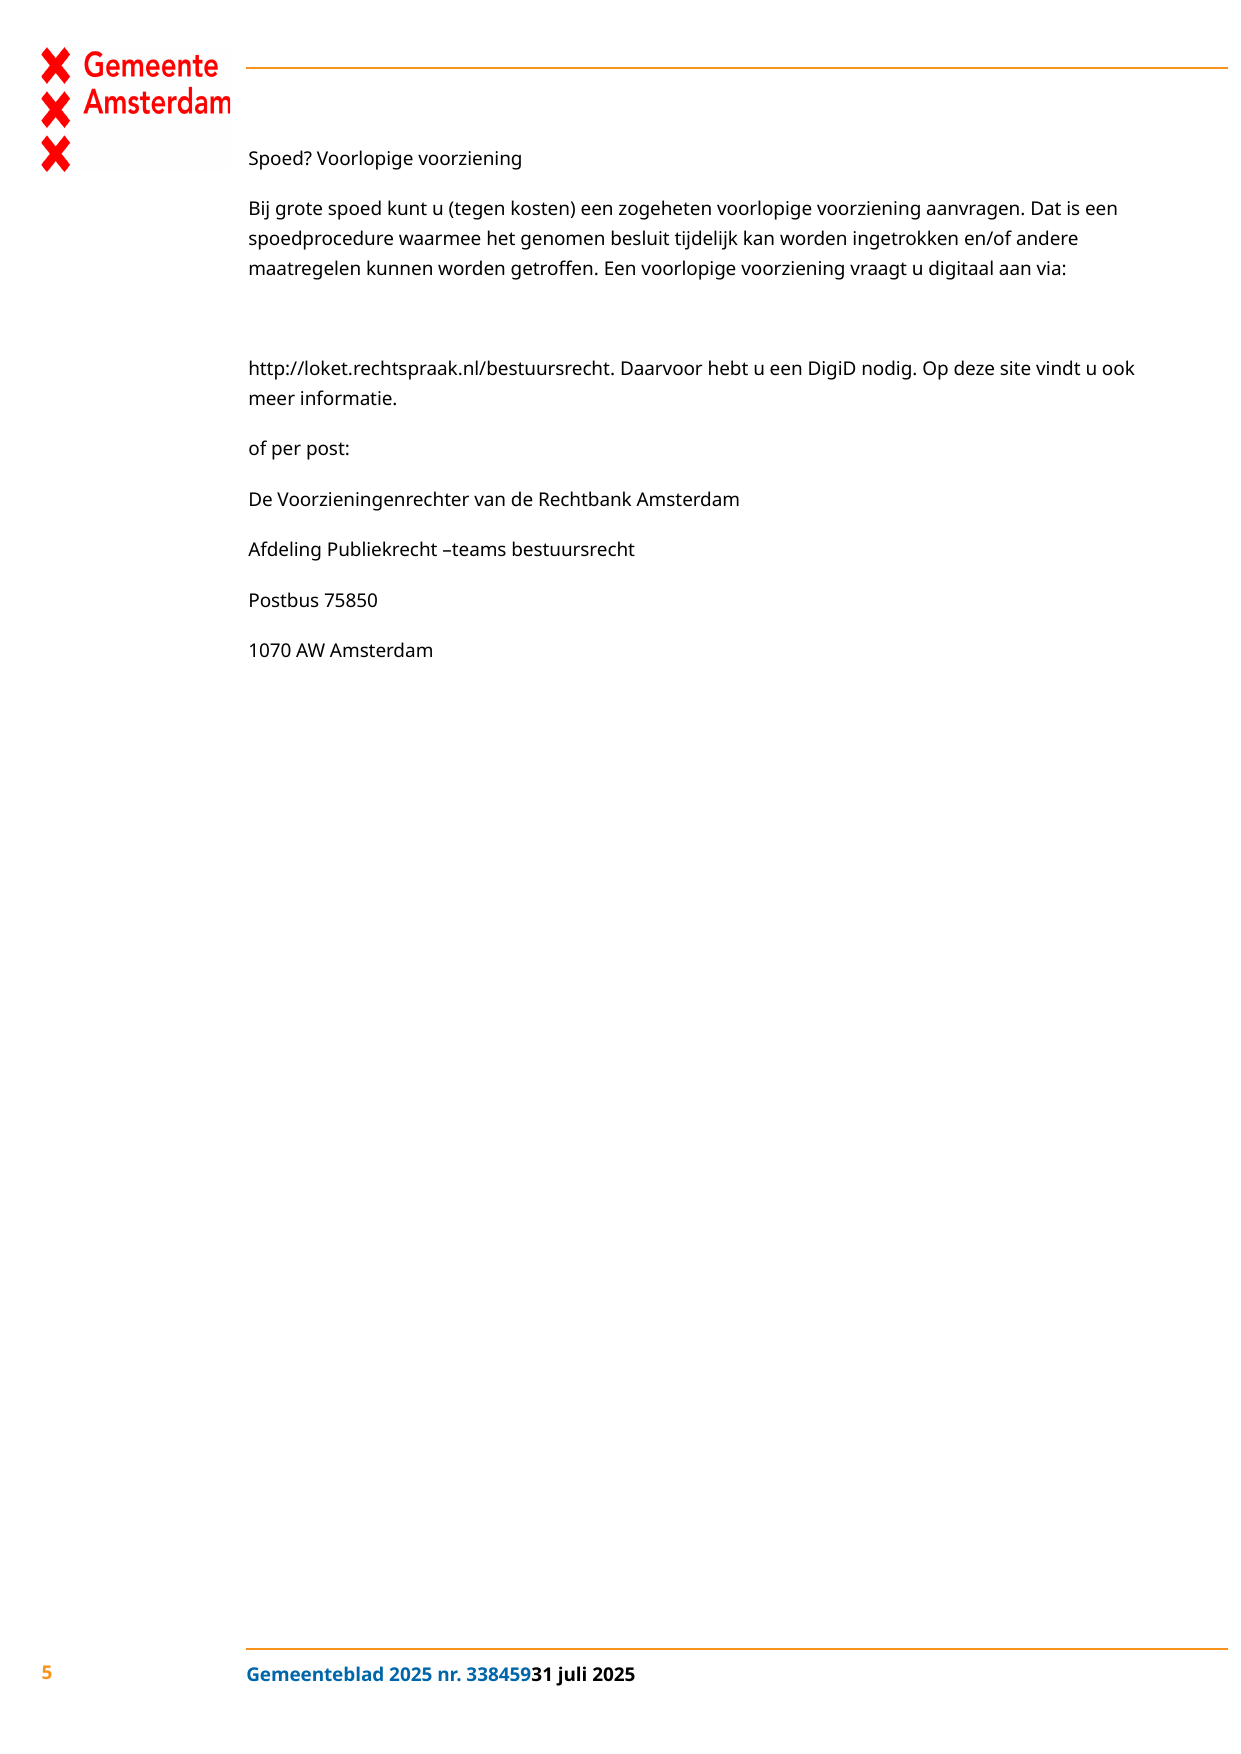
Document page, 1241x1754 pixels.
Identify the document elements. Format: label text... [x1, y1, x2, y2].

text http://loket.rechtspraak.nl/bestuursrecht. Daarvoor hebt u een DigiD nodig. Op deze site vindt u ook meer informatie. [248, 356, 1152, 411]
text Afdeling Publiekrecht –teams bestuursrecht [248, 536, 1152, 562]
picture [41, 47, 231, 172]
text of per post: [248, 436, 1152, 461]
text 1070 AW Amsterdam [248, 637, 1152, 663]
text Bij grote spoed kunt u (tegen kosten) een zogeheten voorlopige voorziening aanvragen. Dat is een spoedprocedure waarmee het genomen besluit tijdelijk kan worden ingetrokken en/of andere maatregelen kunnen worden getroffen. Een voorlopige voorziening vraagt u digitaal aan via: [248, 196, 1152, 281]
text Postbus 75850 [248, 587, 1152, 613]
text De Voorzieningenrechter van de Rechtbank Amsterdam [248, 486, 1152, 512]
text Spoed? Voorlopige voorziening [248, 145, 1152, 171]
